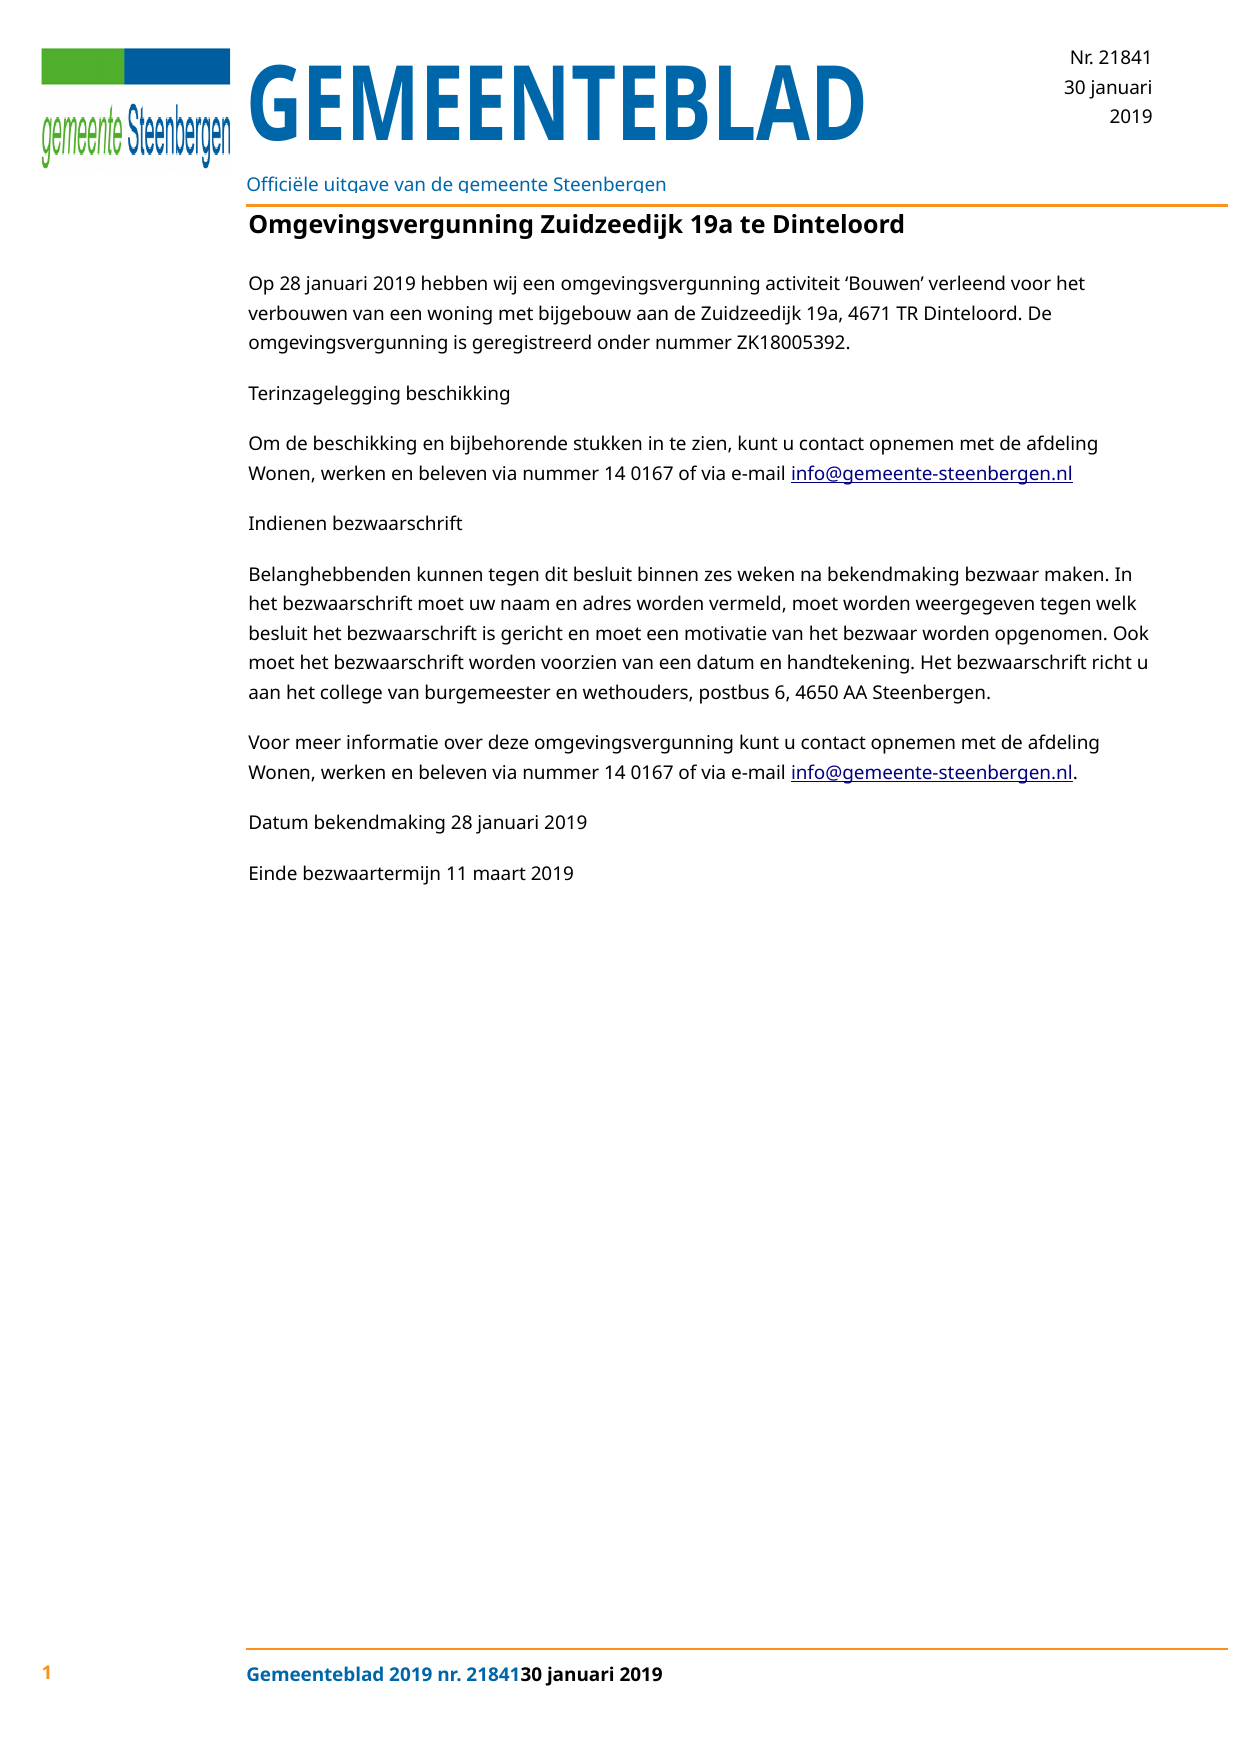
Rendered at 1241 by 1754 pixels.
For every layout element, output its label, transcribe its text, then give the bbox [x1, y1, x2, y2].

text Terinzagelegging beschikking [248, 380, 1152, 406]
text Belanghebbenden kunnen tegen dit besluit binnen zes weken na bekendmaking bezwaar maken. In het bezwaarschrift moet uw naam en adres worden vermeld, moet worden weergegeven tegen welk besluit het bezwaarschrift is gericht en moet een motivatie van het bezwaar worden opgenomen. Ook moet het bezwaarschrift worden voorzien van een datum en handtekening. Het bezwaarschrift richt u aan het college van burgemeester en wethouders, postbus 6, 4650 AA Steenbergen. [248, 561, 1152, 705]
text Om de beschikking en bijbehorende stukken in te zien, kunt u contact opnemen met de afdeling Wonen, werken en beleven via nummer 14 0167 of via e-mail info@gemeente-steenbergen.nl [248, 430, 1152, 486]
text Einde bezwaartermijn 11 maart 2019 [248, 860, 1152, 886]
text Op 28 januari 2019 hebben wij een omgevingsvergunning activiteit ‘Bouwen’ verleend voor het verbouwen van een woning met bijgebouw aan de Zuidzeedijk 19a, 4671 TR Dinteloord. De omgevingsvergunning is geregistreerd onder nummer ZK18005392. [248, 270, 1152, 355]
text Datum bekendmaking 28 januari 2019 [248, 809, 1152, 835]
text Voor meer informatie over deze omgevingsvergunning kunt u contact opnemen met de afdeling Wonen, werken en beleven via nummer 14 0167 of via e-mail info@gemeente-steenbergen.nl. [248, 729, 1152, 785]
picture [41, 47, 231, 172]
text Omgevingsvergunning Zuidzeedijk 19a te Dinteloord [248, 207, 1152, 241]
text Indienen bezwaarschrift [248, 510, 1152, 536]
